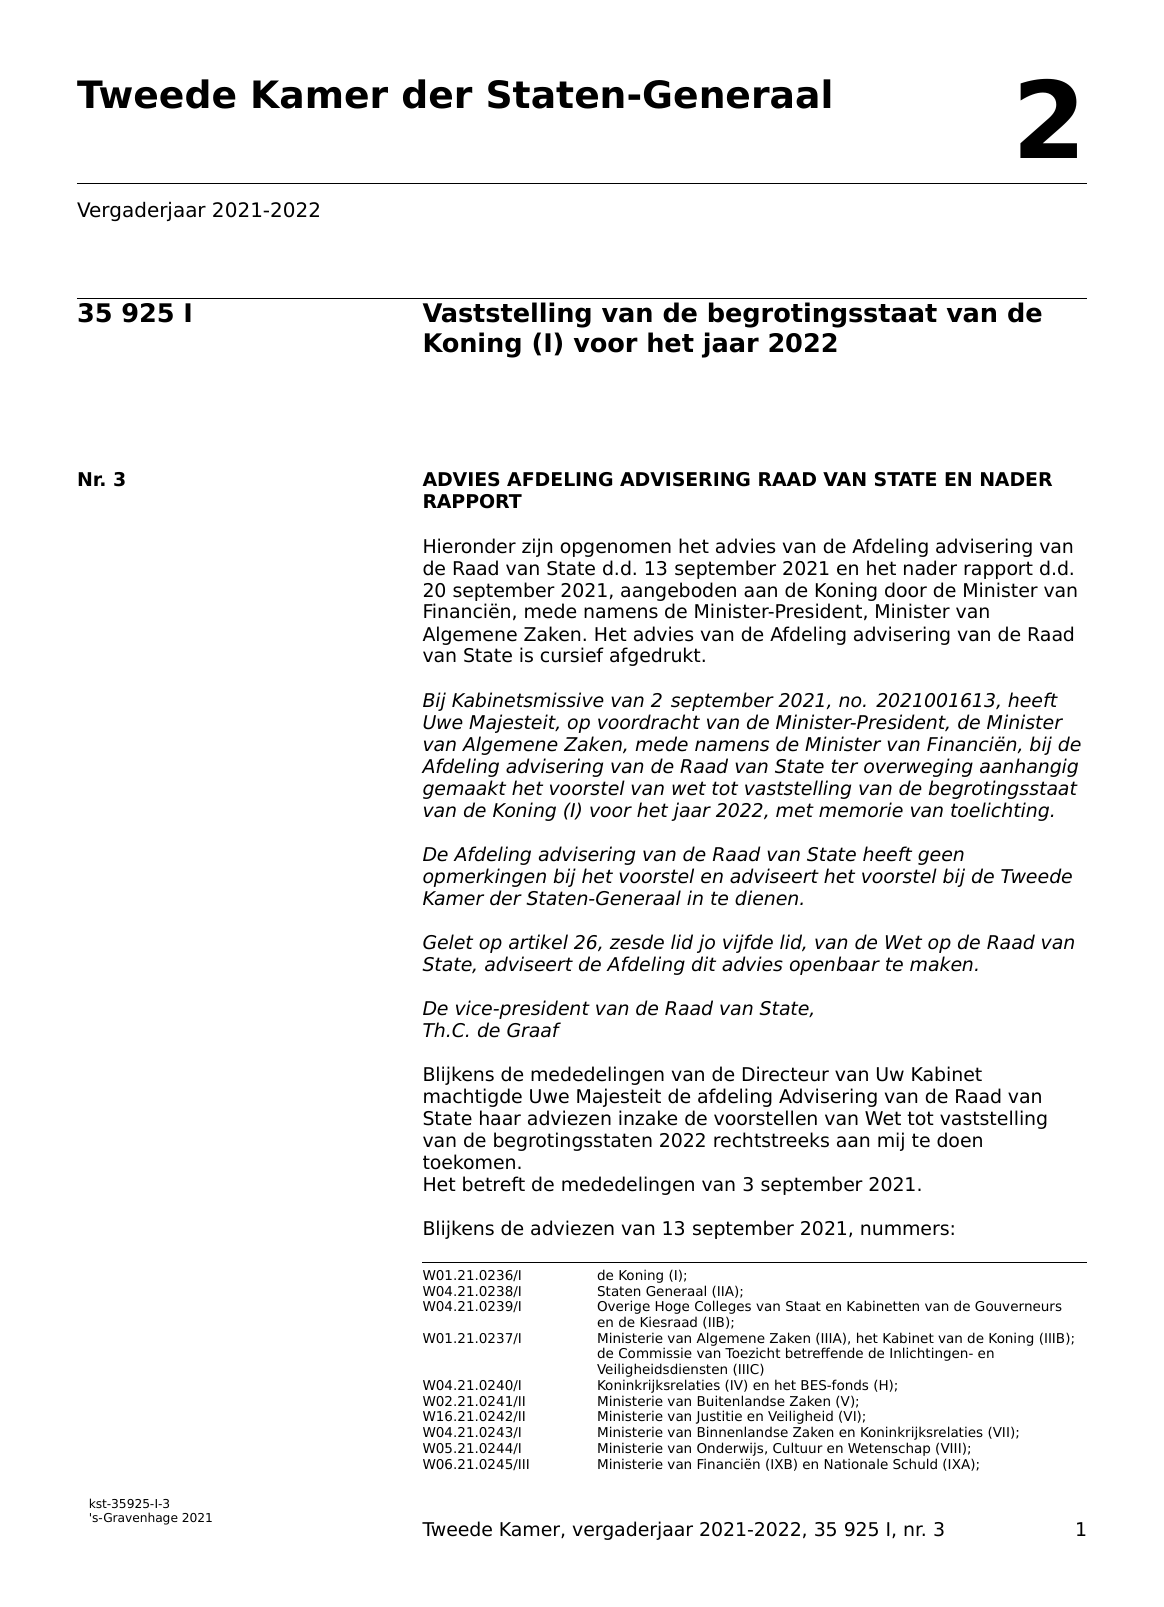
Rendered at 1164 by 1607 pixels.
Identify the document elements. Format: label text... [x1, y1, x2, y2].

table_cell W04.21.0238/I [422, 1284, 591, 1299]
subtitle Nr. 3 ADVIES AFDELING ADVISERING RAAD VAN STATE EN NADER RAPPORT [77, 469, 1087, 513]
table_cell Ministerie van Justitie en Veiligheid (VI); [591, 1409, 1087, 1425]
table_cell W04.21.0239/I [422, 1299, 591, 1331]
table_cell Vergaderjaar 2021-2022 [77, 184, 1087, 298]
table_cell Ministerie van Buitenlandse Zaken (V); [591, 1394, 1087, 1409]
table_cell W06.21.0245/III [422, 1456, 591, 1472]
table_cell Koninkrijksrelaties (IV) en het BES-fonds (H); [591, 1378, 1087, 1393]
table_cell W01.21.0237/I [422, 1331, 591, 1378]
text Th.C. de Graaf [422, 1020, 1087, 1042]
text Het betreft de mededelingen van 3 september 2021. [422, 1174, 1087, 1196]
table_cell Ministerie van Algemene Zaken (IIIA), het Kabinet van de Koning (IIIB); de Commissie van Toezicht betreffende de Inlichtingen- en Veiligheidsdiensten (IIIC) [591, 1331, 1087, 1378]
text Gelet op artikel 26, zesde lid jo vijfde lid, van de Wet op de Raad van State, adviseert de Afdeling dit advies openbaar te maken. [422, 932, 1087, 976]
text Bij Kabinetsmissive van 2 september 2021, no. 2021001613, heeft Uwe Majesteit, op voordracht van de Minister-President, de Minister van Algemene Zaken, mede namens de Minister van Financiën, bij de Afdeling advisering van de Raad van State ter overweging aanhangig gemaakt het voorstel van wet tot vaststelling van de begrotingsstaat van de Koning (I) voor het jaar 2022, met memorie van toelichting. [422, 689, 1087, 821]
text 's-Gravenhage 2021 [88, 1511, 323, 1525]
table_cell Ministerie van Financiën (IXB) en Nationale Schuld (IXA); [591, 1456, 1087, 1472]
table_cell Staten Generaal (IIA); [591, 1284, 1087, 1299]
table_header de Koning (I); [591, 1263, 1087, 1283]
table_header 2 [886, 59, 1087, 183]
text De Afdeling advisering van de Raad van State heeft geen opmerkingen bij het voorstel en adviseert het voorstel bij de Tweede Kamer der Staten-Generaal in te dienen. [422, 844, 1087, 909]
table_cell W02.21.0241/II [422, 1394, 591, 1409]
table_cell W04.21.0240/I [422, 1378, 591, 1393]
text Hieronder zijn opgenomen het advies van de Afdeling advisering van de Raad van State d.d. 13 september 2021 en het nader rapport d.d. 20 september 2021, aangeboden aan de Koning door de Minister van Financiën, mede namens de Minister-President, Minister van Algemene Zaken. Het advies van de Afdeling advisering van de Raad van State is cursief afgedrukt. [422, 536, 1087, 667]
subtitle 35 925 I Vaststelling van de begrotingsstaat van de Koning (I) voor het jaar 2022 [77, 299, 1087, 358]
text De vice-president van de Raad van State, [422, 998, 1087, 1020]
table_cell W16.21.0242/II [422, 1409, 591, 1425]
table_header W01.21.0236/I [422, 1263, 591, 1283]
table_cell Overige Hoge Colleges van Staat en Kabinetten van de Gouverneurs en de Kiesraad (IIB); [591, 1299, 1087, 1331]
table_cell W04.21.0243/I [422, 1425, 591, 1441]
table_header Tweede Kamer der Staten-Generaal [77, 59, 886, 183]
table_cell Ministerie van Onderwijs, Cultuur en Wetenschap (VIII); [591, 1441, 1087, 1456]
table_cell Ministerie van Binnenlandse Zaken en Koninkrijksrelaties (VII); [591, 1425, 1087, 1441]
text Blijkens de mededelingen van de Directeur van Uw Kabinet machtigde Uwe Majesteit de afdeling Advisering van de Raad van State haar adviezen inzake de voorstellen van Wet tot vaststelling van de begrotingsstaten 2022 rechtstreeks aan mij te doen toekomen. [422, 1064, 1087, 1174]
text kst-35925-I-3 [88, 1497, 323, 1511]
text Blijkens de adviezen van 13 september 2021, nummers: [422, 1218, 1087, 1240]
table_cell W05.21.0244/I [422, 1441, 591, 1456]
